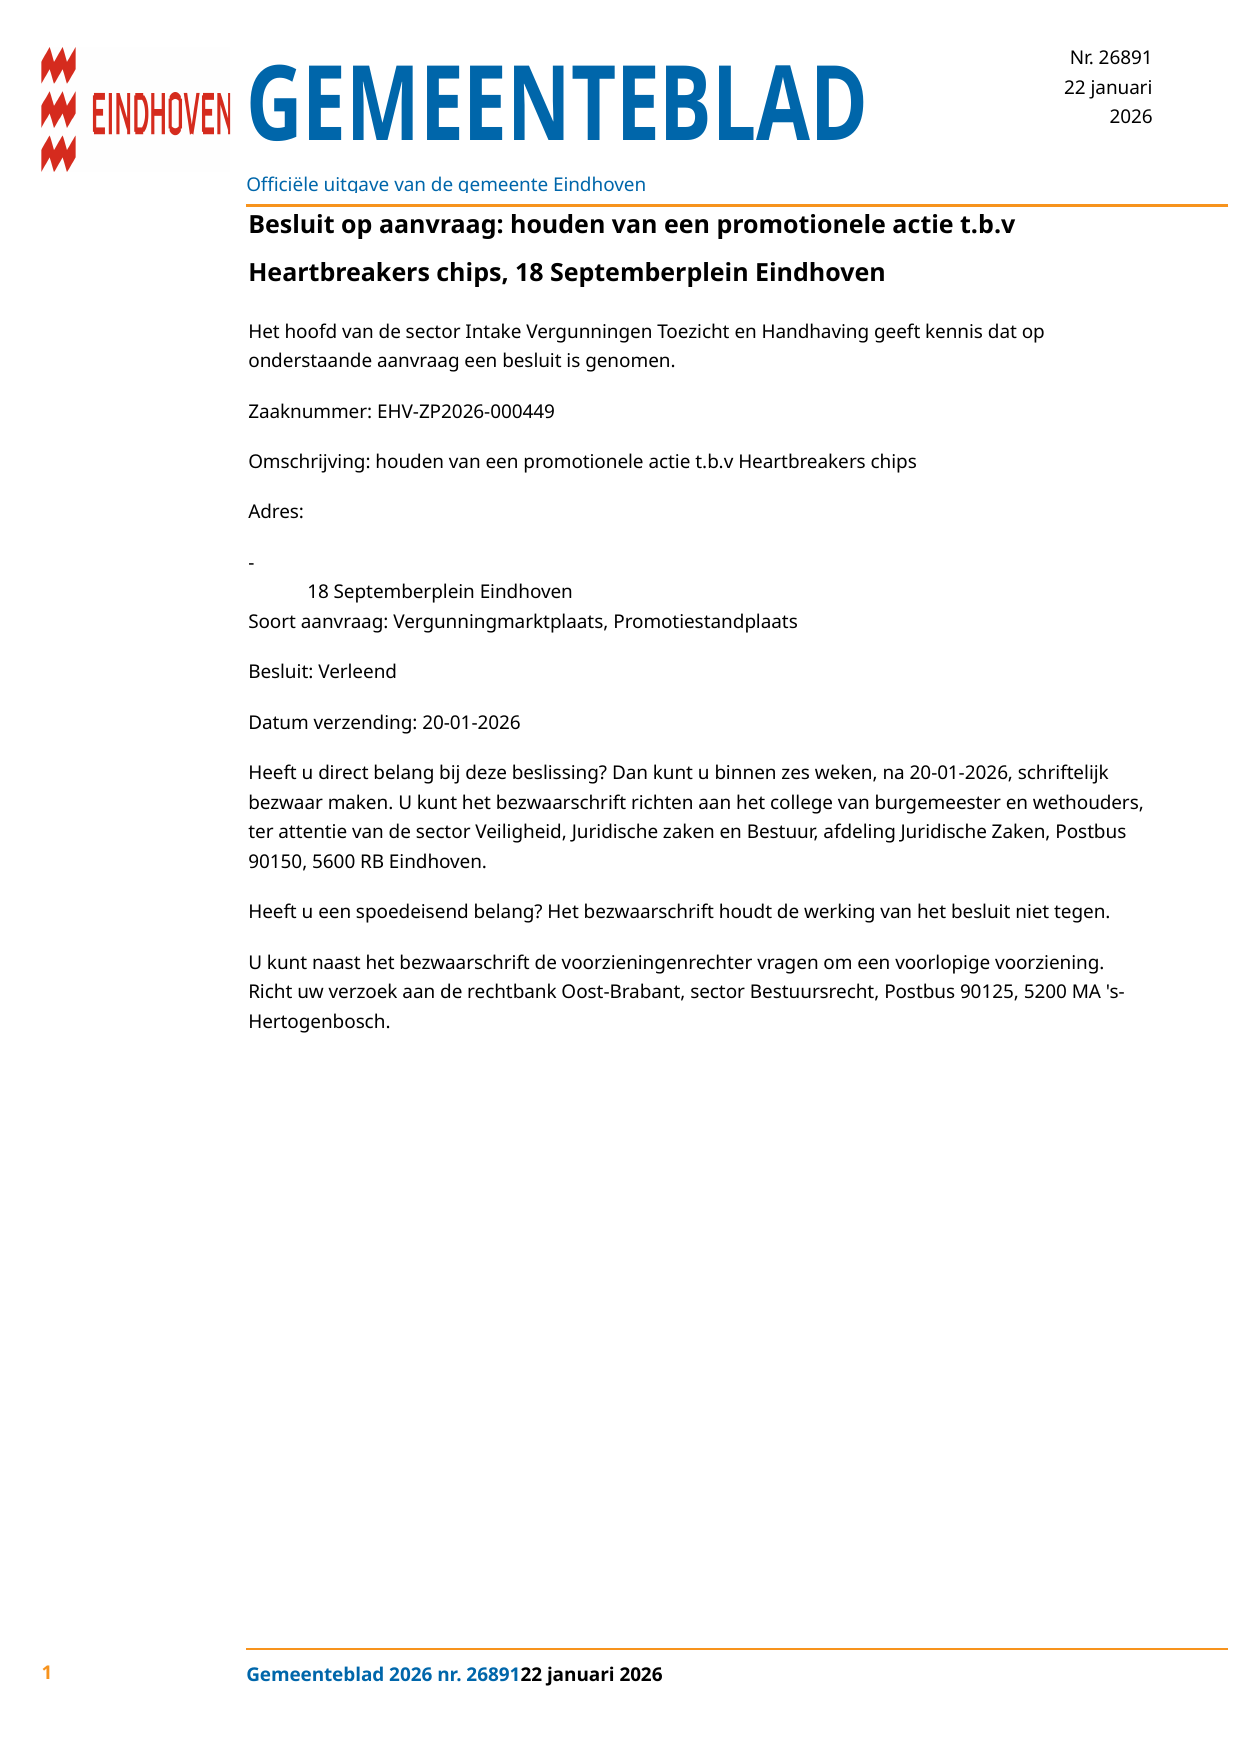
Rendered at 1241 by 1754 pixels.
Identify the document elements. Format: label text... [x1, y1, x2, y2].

text Besluit: Verleend [248, 659, 1152, 684]
text Heeft u een spoedeisend belang? Het bezwaarschrift houdt de werking van het besluit niet tegen. [248, 899, 1152, 924]
picture [41, 47, 231, 172]
list 18 Septemberplein Eindhoven [248, 579, 1152, 604]
text Zaaknummer: EHV-ZP2026-000449 [248, 398, 1152, 424]
text Soort aanvraag: Vergunningmarktplaats, Promotiestandplaats [248, 608, 1152, 634]
text Adres: [248, 499, 1152, 524]
text Omschrijving: houden van een promotionele actie t.b.v Heartbreakers chips [248, 448, 1152, 474]
text Datum verzending: 20-01-2026 [248, 709, 1152, 735]
text Besluit op aanvraag: houden van een promotionele actie t.b.v Heartbreakers chips, 18 Septemberplein Eindhoven [248, 207, 1152, 288]
text U kunt naast het bezwaarschrift de voorzieningenrechter vragen om een voorlopige voorziening. Richt uw verzoek aan de rechtbank Oost-Brabant, sector Bestuursrecht, Postbus 90125, 5200 MA 's-Hertogenbosch. [248, 949, 1152, 1034]
text Het hoofd van de sector Intake Vergunningen Toezicht en Handhaving geeft kennis dat op onderstaande aanvraag een besluit is genomen. [248, 318, 1152, 373]
text Heeft u direct belang bij deze beslissing? Dan kunt u binnen zes weken, na 20-01-2026, schriftelijk bezwaar maken. U kunt het bezwaarschrift richten aan het college van burgemeester en wethouders, ter attentie van de sector Veiligheid, Juridische zaken en Bestuur, afdeling Juridische Zaken, Postbus 90150, 5600 RB Eindhoven. [248, 759, 1152, 874]
